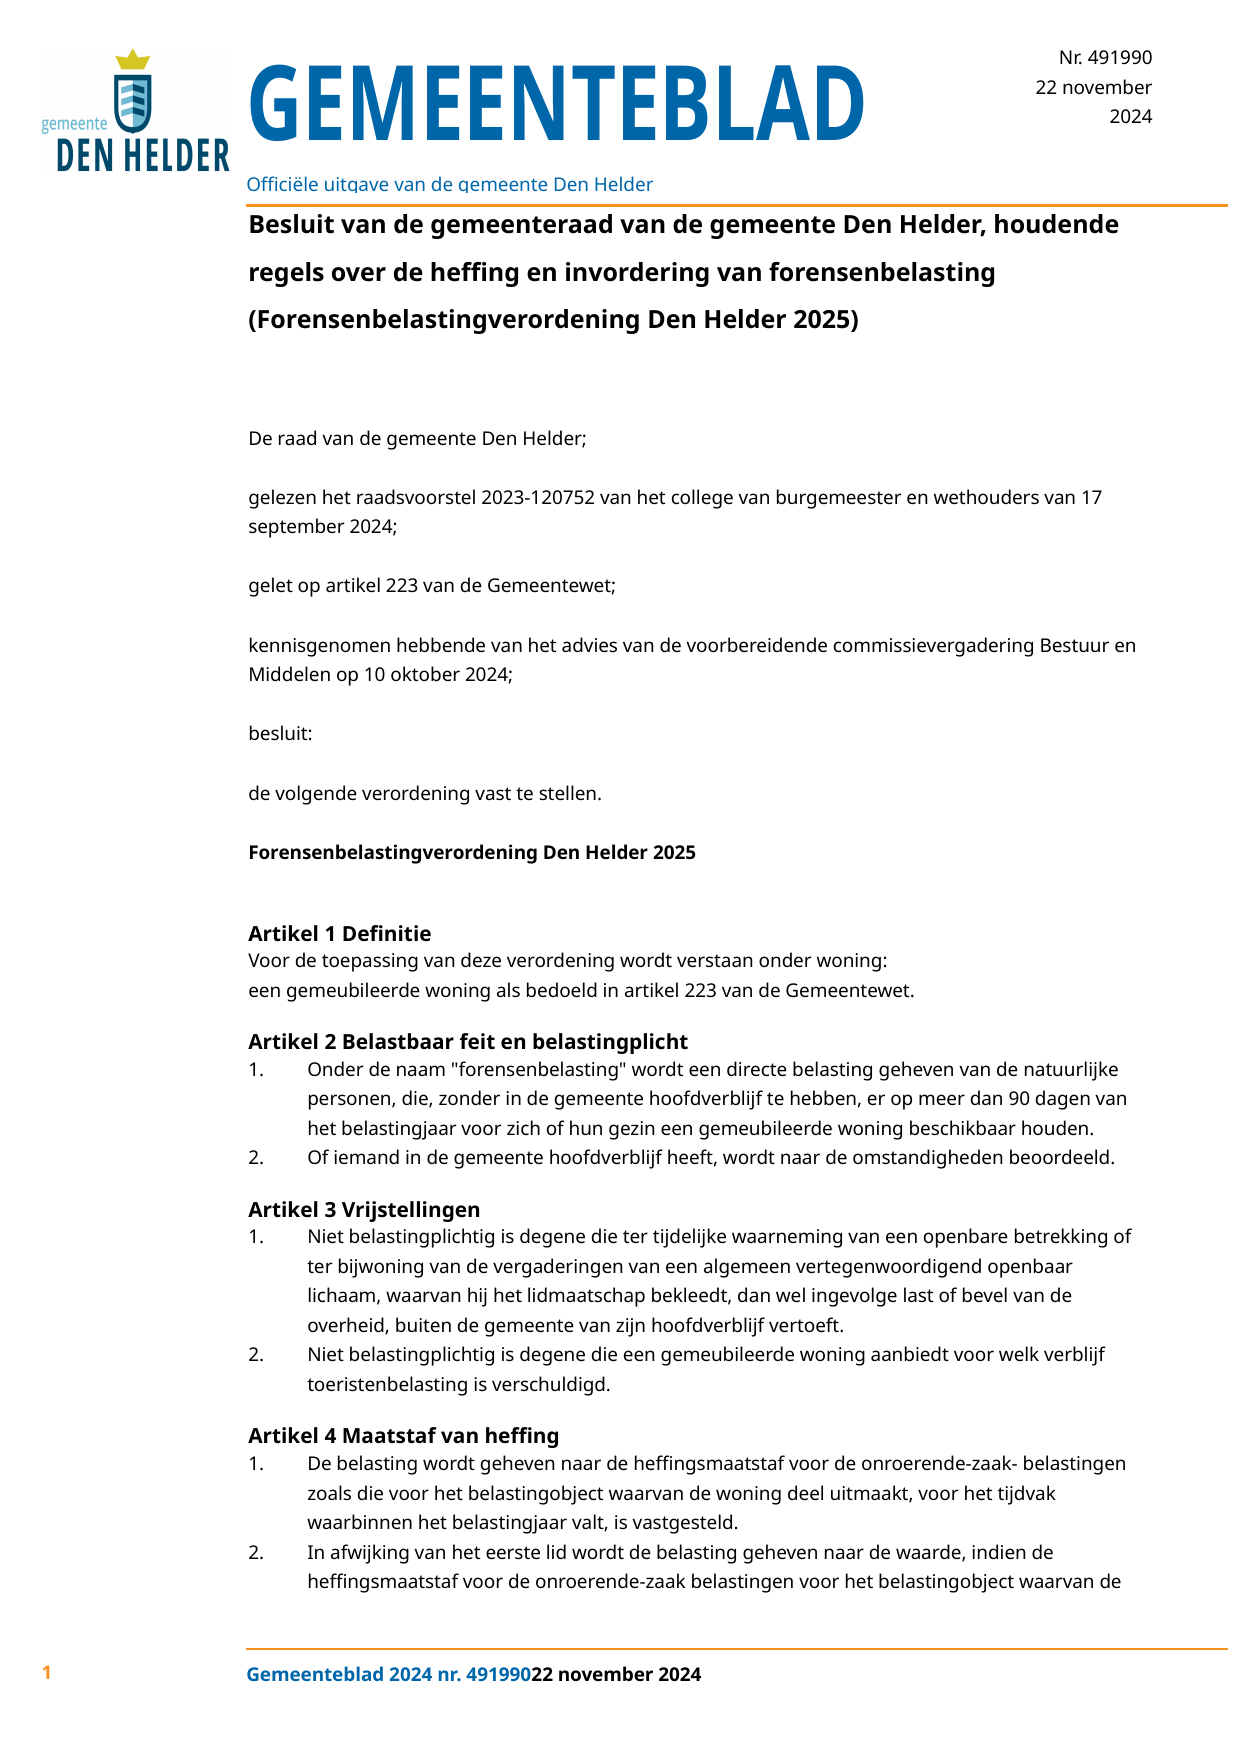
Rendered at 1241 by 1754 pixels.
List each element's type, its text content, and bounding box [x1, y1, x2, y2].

text Artikel 1 Definitie [248, 919, 1152, 947]
text Artikel 3 Vrijstellingen [248, 1195, 1152, 1223]
text gelet op artikel 223 van de Gemeentewet; [248, 573, 1152, 598]
text besluit: [248, 721, 1152, 746]
text De raad van de gemeente Den Helder; [248, 425, 1152, 450]
picture [41, 47, 231, 172]
picture [63, 144, 68, 165]
picture [130, 157, 135, 172]
picture [220, 160, 224, 172]
text de volgende verordening vast te stellen. [248, 780, 1152, 805]
text Artikel 2 Belastbaar feit en belastingplicht [248, 1027, 1152, 1056]
picture [182, 144, 187, 165]
text Voor de toepassing van deze verordening wordt verstaan onder woning: [248, 947, 1152, 973]
text Besluit van de gemeenteraad van de gemeente Den Helder, houdende regels over de heffing en invordering van forensenbelasting (Forensenbelastingverordening Den Helder 2025) [248, 207, 1152, 336]
text Forensenbelastingverordening Den Helder 2025 [248, 839, 1152, 864]
list Of iemand in de gemeente hoofdverblijf heeft, wordt naar de omstandigheden beoordeeld. [248, 1144, 1152, 1170]
picture [100, 154, 106, 172]
list Niet belastingplichtig is degene die een gemeubileerde woning aanbiedt voor welk verblijf toeristenbelasting is verschuldigd. [248, 1342, 1152, 1397]
list Niet belastingplichtig is degene die ter tijdelijke waarneming van een openbare betrekking of ter bijwoning van de vergaderingen van een algemeen vertegenwoordigend openbaar lichaam, waarvan hij het lidmaatschap bekleedt, dan wel ingevolge last of bevel van de overheid, buiten de gemeente van zijn hoofdverblijf vertoeft. [248, 1223, 1152, 1338]
list De belasting wordt geheven naar de heffingsmaatstaf voor de onroerende-zaak- belastingen zoals die voor het belastingobject waarvan de woning deel uitmaakt, voor het tijdvak waarbinnen het belastingjaar valt, is vastgesteld. [248, 1450, 1152, 1535]
text een gemeubileerde woning als bedoeld in artikel 223 van de Gemeentewet. [248, 977, 1152, 1003]
list Onder de naam "forensenbelasting" wordt een directe belasting geheven van de natuurlijke personen, die, zonder in de gemeente hoofdverblijf te hebben, er op meer dan 90 dagen van het belastingjaar voor zich of hun gezin een gemeubileerde woning beschikbaar houden. [248, 1056, 1152, 1141]
list In afwijking van het eerste lid wordt de belasting geheven naar de waarde, indien de heffingsmaatstaf voor de onroerende-zaak belastingen voor het belastingobject waarvan de [248, 1539, 1152, 1594]
text Artikel 4 Maatstaf van heffing [248, 1422, 1152, 1450]
text kennisgenomen hebbende van het advies van de voorbereidende commissievergadering Bestuur en Middelen op 10 oktober 2024; [248, 632, 1152, 687]
text gelezen het raadsvoorstel 2023-120752 van het college van burgemeester en wethouders van 17 september 2024; [248, 484, 1152, 539]
